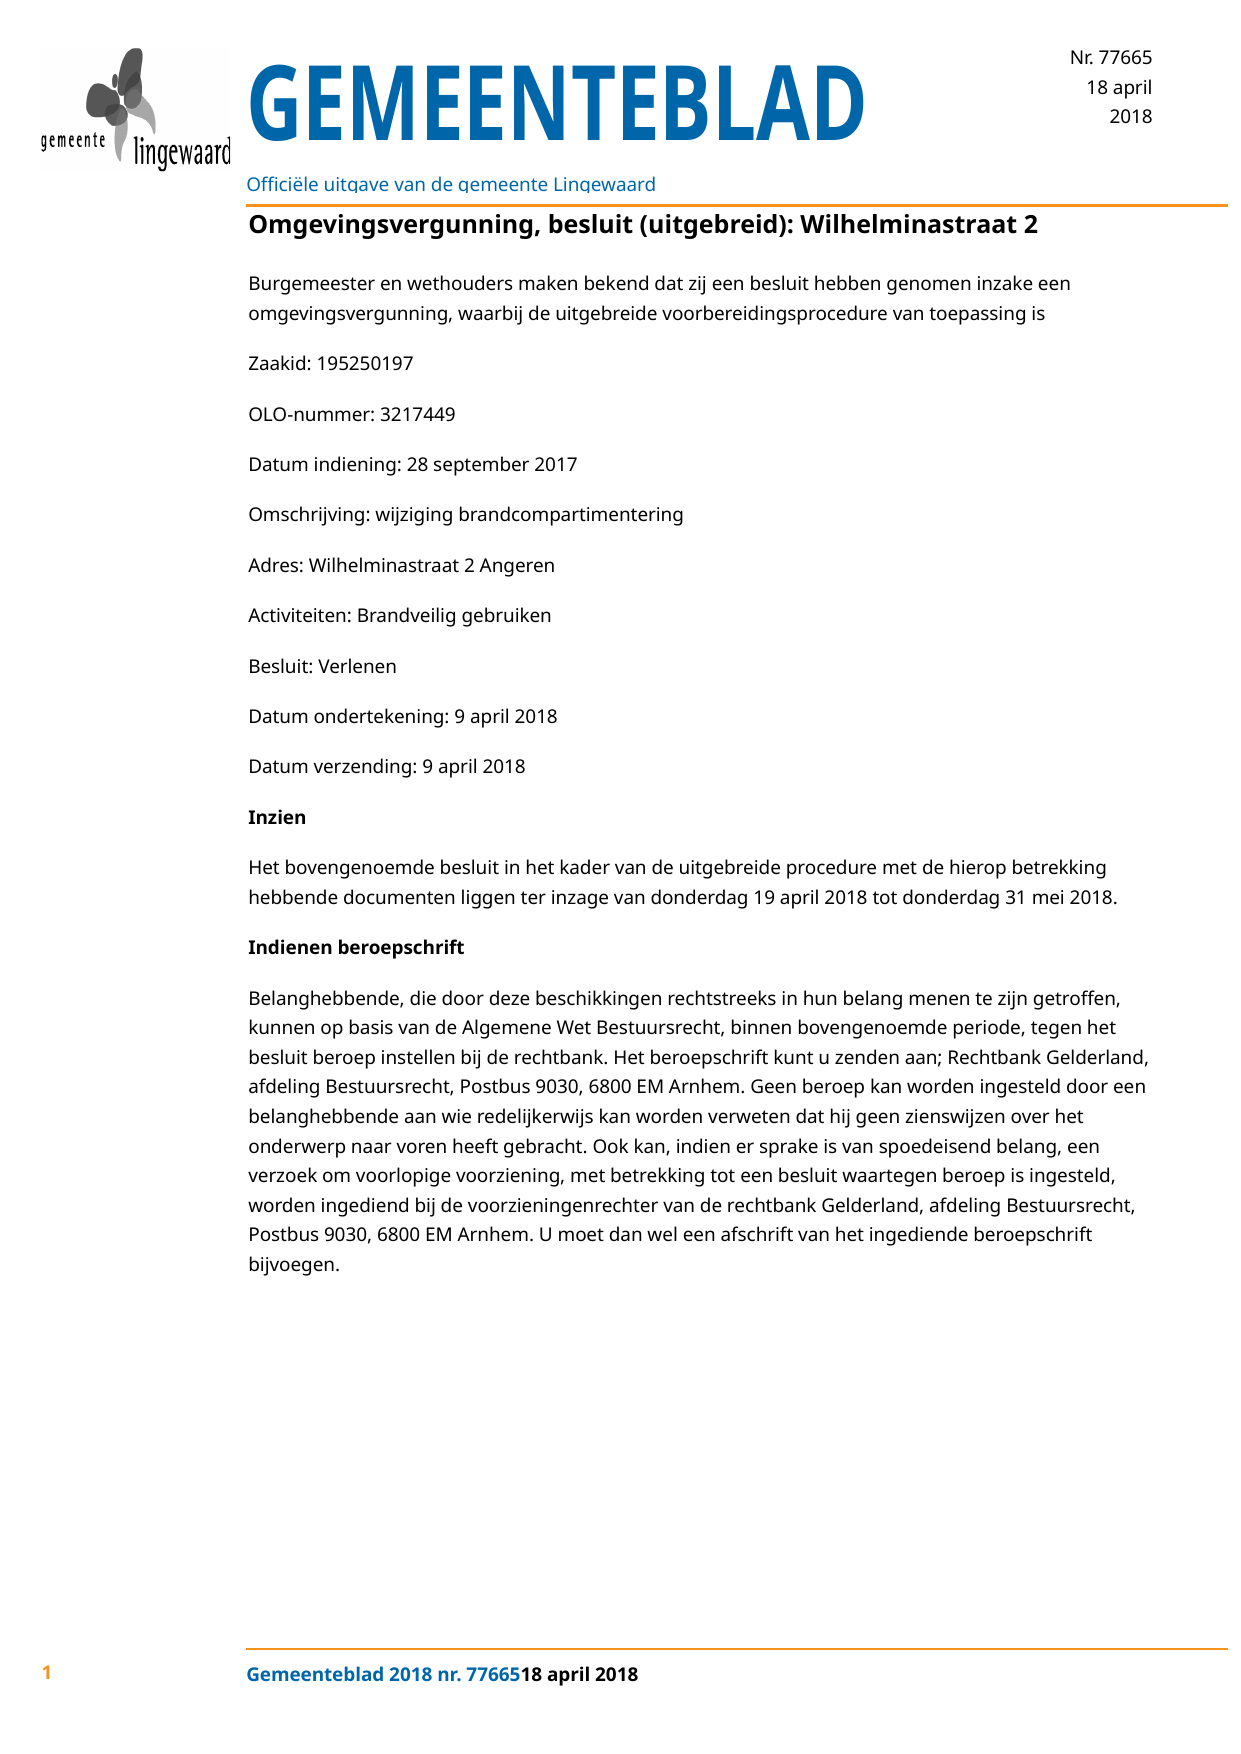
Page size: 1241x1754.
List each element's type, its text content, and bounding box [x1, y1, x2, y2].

text Datum indiening: 28 september 2017 [248, 451, 1152, 477]
text Datum verzending: 9 april 2018 [248, 754, 1152, 779]
text Omgevingsvergunning, besluit (uitgebreid): Wilhelminastraat 2 [248, 207, 1152, 241]
text Belanghebbende, die door deze beschikkingen rechtstreeks in hun belang menen te zijn getroffen, kunnen op basis van de Algemene Wet Bestuursrecht, binnen bovengenoemde periode, tegen het besluit beroep instellen bij de rechtbank. Het beroepschrift kunt u zenden aan; Rechtbank Gelderland, afdeling Bestuursrecht, Postbus 9030, 6800 EM Arnhem. Geen beroep kan worden ingesteld door een belanghebbende aan wie redelijkerwijs kan worden verweten dat hij geen zienswijzen over het onderwerp naar voren heeft gebracht. Ook kan, indien er sprake is van spoedeisend belang, een verzoek om voorlopige voorziening, met betrekking tot een besluit waartegen beroep is ingesteld, worden ingediend bij de voorzieningenrechter van de rechtbank Gelderland, afdeling Bestuursrecht, Postbus 9030, 6800 EM Arnhem. U moet dan wel een afschrift van het ingediende beroepschrift bijvoegen. [248, 985, 1152, 1277]
text Activiteiten: Brandveilig gebruiken [248, 602, 1152, 628]
text Het bovengenoemde besluit in het kader van de uitgebreide procedure met de hierop betrekking hebbende documenten liggen ter inzage van donderdag 19 april 2018 tot donderdag 31 mei 2018. [248, 854, 1152, 910]
text Besluit: Verlenen [248, 653, 1152, 678]
text Burgemeester en wethouders maken bekend dat zij een besluit hebben genomen inzake een omgevingsvergunning, waarbij de uitgebreide voorbereidingsprocedure van toepassing is [248, 270, 1152, 326]
picture [41, 47, 231, 172]
text Zaakid: 195250197 [248, 350, 1152, 376]
text Inzien [248, 804, 1152, 830]
text Datum ondertekening: 9 april 2018 [248, 703, 1152, 729]
text Omschrijving: wijziging brandcompartimentering [248, 502, 1152, 527]
text Adres: Wilhelminastraat 2 Angeren [248, 552, 1152, 578]
text OLO-nummer: 3217449 [248, 401, 1152, 426]
text Indienen beroepschrift [248, 934, 1152, 960]
